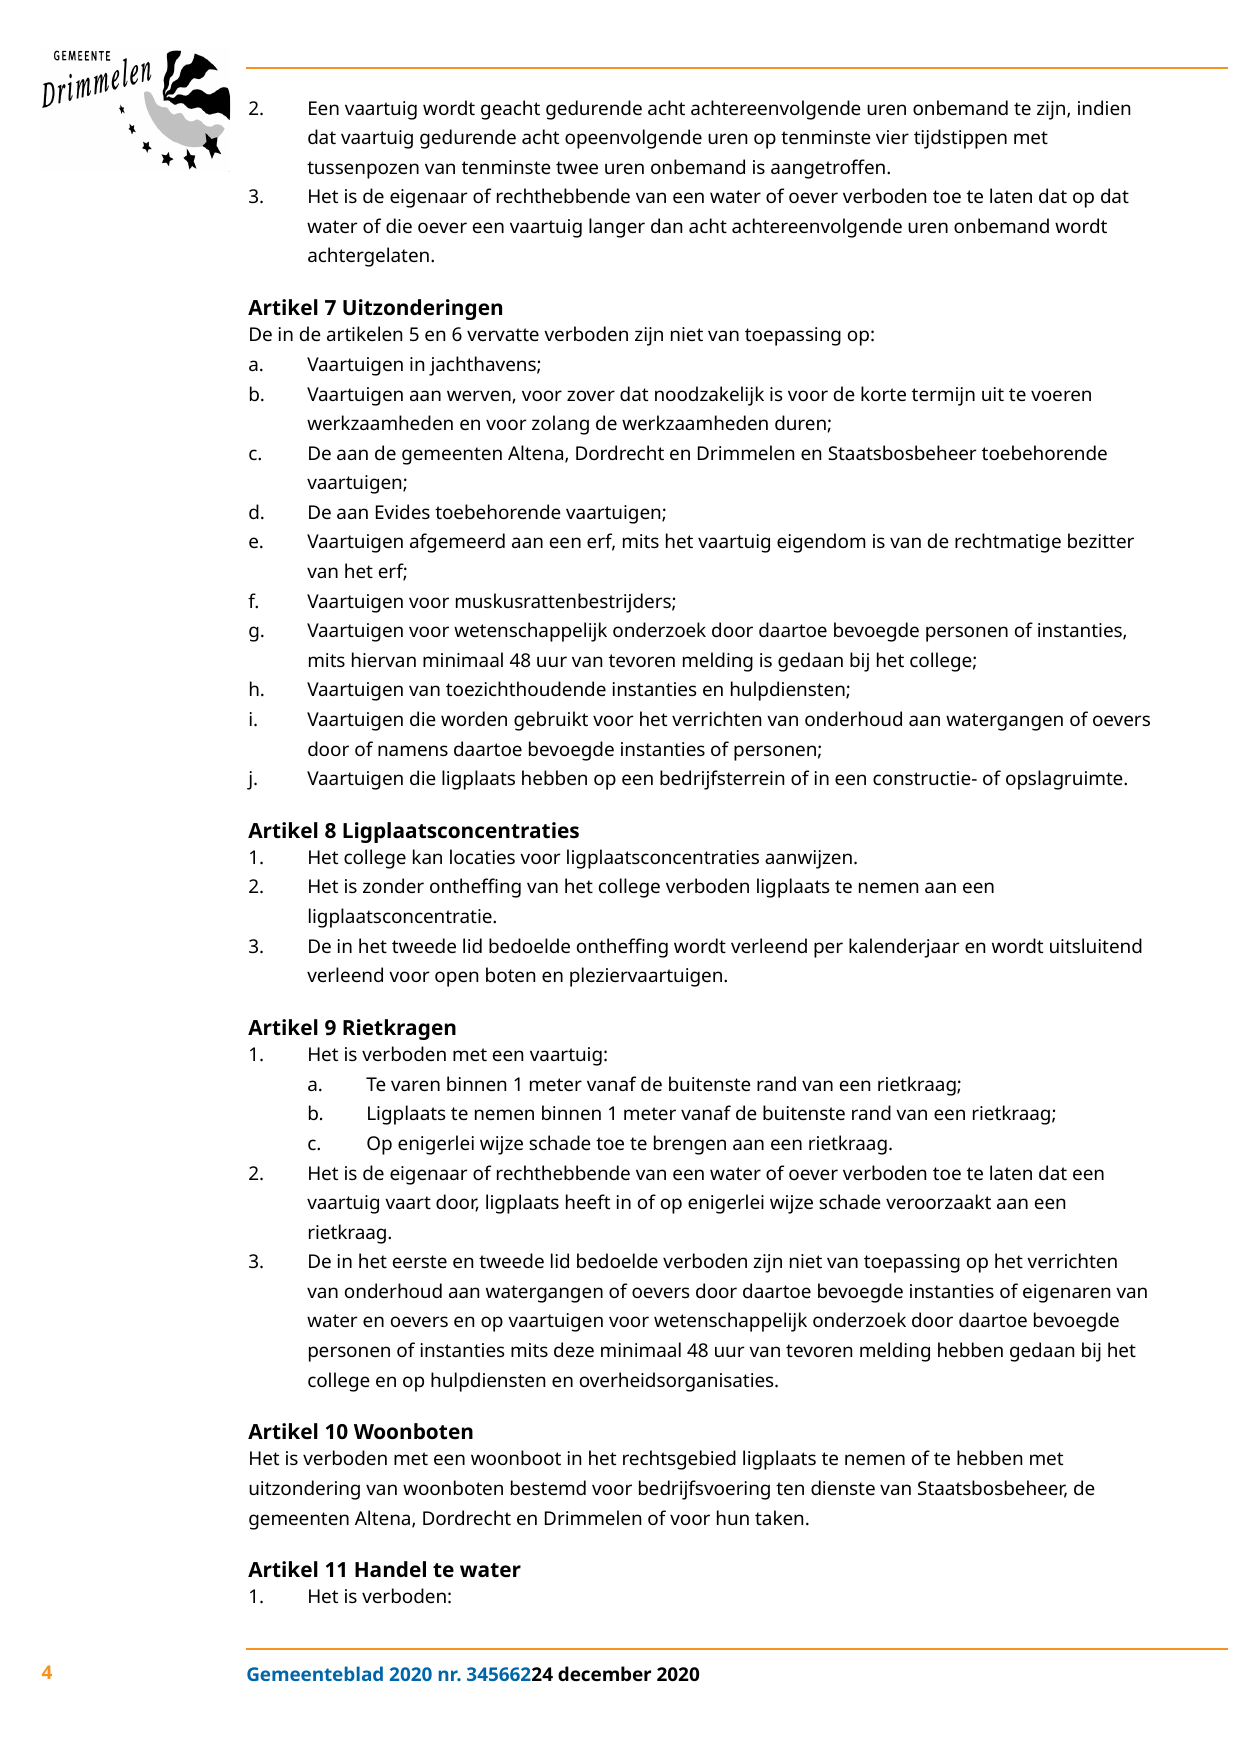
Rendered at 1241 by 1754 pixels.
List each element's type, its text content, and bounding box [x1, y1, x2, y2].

list Vaartuigen die worden gebruikt voor het verrichten van onderhoud aan watergangen of oevers door of namens daartoe bevoegde instanties of personen; [248, 706, 1152, 761]
list Een vaartuig wordt geacht gedurende acht achtereenvolgende uren onbemand te zijn, indien dat vaartuig gedurende acht opeenvolgende uren op tenminste vier tijdstippen met tussenpozen van tenminste twee uren onbemand is aangetroffen. [248, 95, 1152, 180]
list De in het eerste en tweede lid bedoelde verboden zijn niet van toepassing op het verrichten van onderhoud aan watergangen of oevers door daartoe bevoegde instanties of eigenaren van water en oevers en op vaartuigen voor wetenschappelijk onderzoek door daartoe bevoegde personen of instanties mits deze minimaal 48 uur van tevoren melding hebben gedaan bij het college en op hulpdiensten en overheidsorganisaties. [248, 1248, 1152, 1392]
text Artikel 9 Rietkragen [248, 1013, 1152, 1041]
list Ligplaats te nemen binnen 1 meter vanaf de buitenste rand van een rietkraag; [307, 1101, 1152, 1126]
list De aan Evides toebehorende vaartuigen; [248, 499, 1152, 525]
list Het is zonder ontheffing van het college verboden ligplaats te nemen aan een ligplaatsconcentratie. [248, 874, 1152, 929]
text Artikel 8 Ligplaatsconcentraties [248, 816, 1152, 844]
list Het is de eigenaar of rechthebbende van een water of oever verboden toe te laten dat een vaartuig vaart door, ligplaats heeft in of op enigerlei wijze schade veroorzaakt aan een rietkraag. [248, 1160, 1152, 1244]
list Vaartuigen afgemeerd aan een erf, mits het vaartuig eigendom is van de rechtmatige bezitter van het erf; [248, 529, 1152, 584]
text Het is verboden met een woonboot in het rechtsgebied ligplaats te nemen of te hebben met uitzondering van woonboten bestemd voor bedrijfsvoering ten dienste van Staatsbosbeheer, de gemeenten Altena, Dordrecht en Drimmelen of voor hun taken. [248, 1446, 1152, 1531]
list Te varen binnen 1 meter vanaf de buitenste rand van een rietkraag; [307, 1071, 1152, 1097]
list Vaartuigen aan werven, voor zover dat noodzakelijk is voor de korte termijn uit te voeren werkzaamheden en voor zolang de werkzaamheden duren; [248, 381, 1152, 436]
list Vaartuigen die ligplaats hebben op een bedrijfsterrein of in een constructie- of opslagruimte. [248, 765, 1152, 791]
text Artikel 7 Uitzonderingen [248, 293, 1152, 322]
list Vaartuigen voor muskusrattenbestrijders; [248, 588, 1152, 613]
text Artikel 10 Woonboten [248, 1417, 1152, 1446]
list De aan de gemeenten Altena, Dordrecht en Drimmelen en Staatsbosbeheer toebehorende vaartuigen; [248, 440, 1152, 495]
text De in de artikelen 5 en 6 vervatte verboden zijn niet van toepassing op: [248, 322, 1152, 347]
list Vaartuigen in jachthavens; [248, 351, 1152, 377]
text Artikel 11 Handel te water [248, 1555, 1152, 1584]
picture [41, 47, 231, 172]
list Op enigerlei wijze schade toe te brengen aan een rietkraag. [307, 1130, 1152, 1156]
list Het is de eigenaar of rechthebbende van een water of oever verboden toe te laten dat op dat water of die oever een vaartuig langer dan acht achtereenvolgende uren onbemand wordt achtergelaten. [248, 183, 1152, 268]
list Het college kan locaties voor ligplaatsconcentraties aanwijzen. [248, 844, 1152, 870]
list Het is verboden: [248, 1584, 1152, 1609]
list Het is verboden met een vaartuig: [248, 1041, 1152, 1067]
list Vaartuigen voor wetenschappelijk onderzoek door daartoe bevoegde personen of instanties, mits hiervan minimaal 48 uur van tevoren melding is gedaan bij het college; [248, 617, 1152, 673]
list Vaartuigen van toezichthoudende instanties en hulpdiensten; [248, 677, 1152, 702]
list De in het tweede lid bedoelde ontheffing wordt verleend per kalenderjaar en wordt uitsluitend verleend voor open boten en pleziervaartuigen. [248, 933, 1152, 988]
